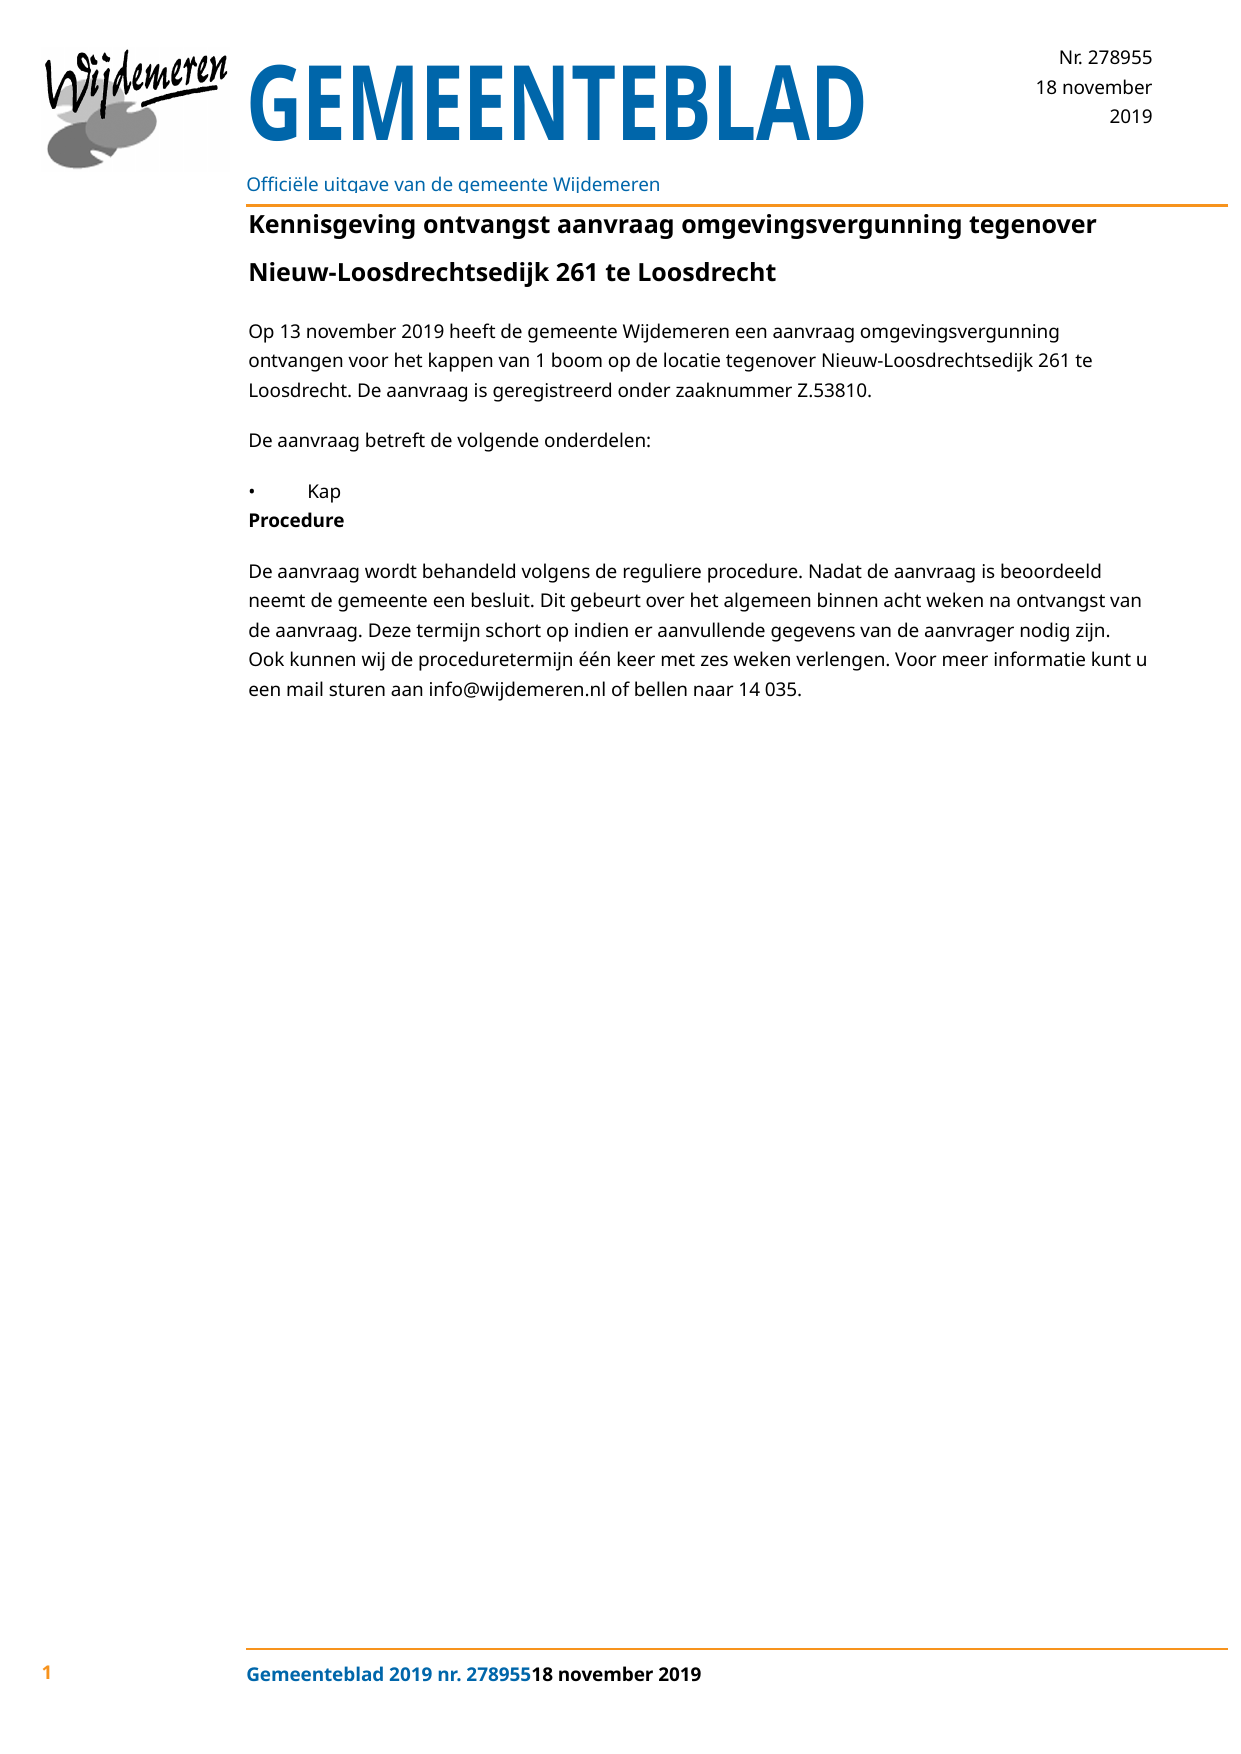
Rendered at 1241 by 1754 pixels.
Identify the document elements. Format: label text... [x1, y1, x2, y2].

picture [41, 47, 231, 172]
text De aanvraag wordt behandeld volgens de reguliere procedure. Nadat de aanvraag is beoordeeld neemt de gemeente een besluit. Dit gebeurt over het algemeen binnen acht weken na ontvangst van de aanvraag. Deze termijn schort op indien er aanvullende gegevens van de aanvrager nodig zijn. Ook kunnen wij de proceduretermijn één keer met zes weken verlengen. Voor meer informatie kunt u een mail sturen aan info@wijdemeren.nl of bellen naar 14 035. [248, 558, 1152, 702]
text Kennisgeving ontvangst aanvraag omgevingsvergunning tegenover Nieuw-Loosdrechtsedijk 261 te Loosdrecht [248, 207, 1152, 288]
text De aanvraag betreft de volgende onderdelen: [248, 427, 1152, 453]
text Op 13 november 2019 heeft de gemeente Wijdemeren een aanvraag omgevingsvergunning ontvangen voor het kappen van 1 boom op de locatie tegenover Nieuw-Loosdrechtsedijk 261 te Loosdrecht. De aanvraag is geregistreerd onder zaaknummer Z.53810. [248, 318, 1152, 403]
list Kap [248, 478, 1152, 504]
text Procedure [248, 507, 1152, 533]
